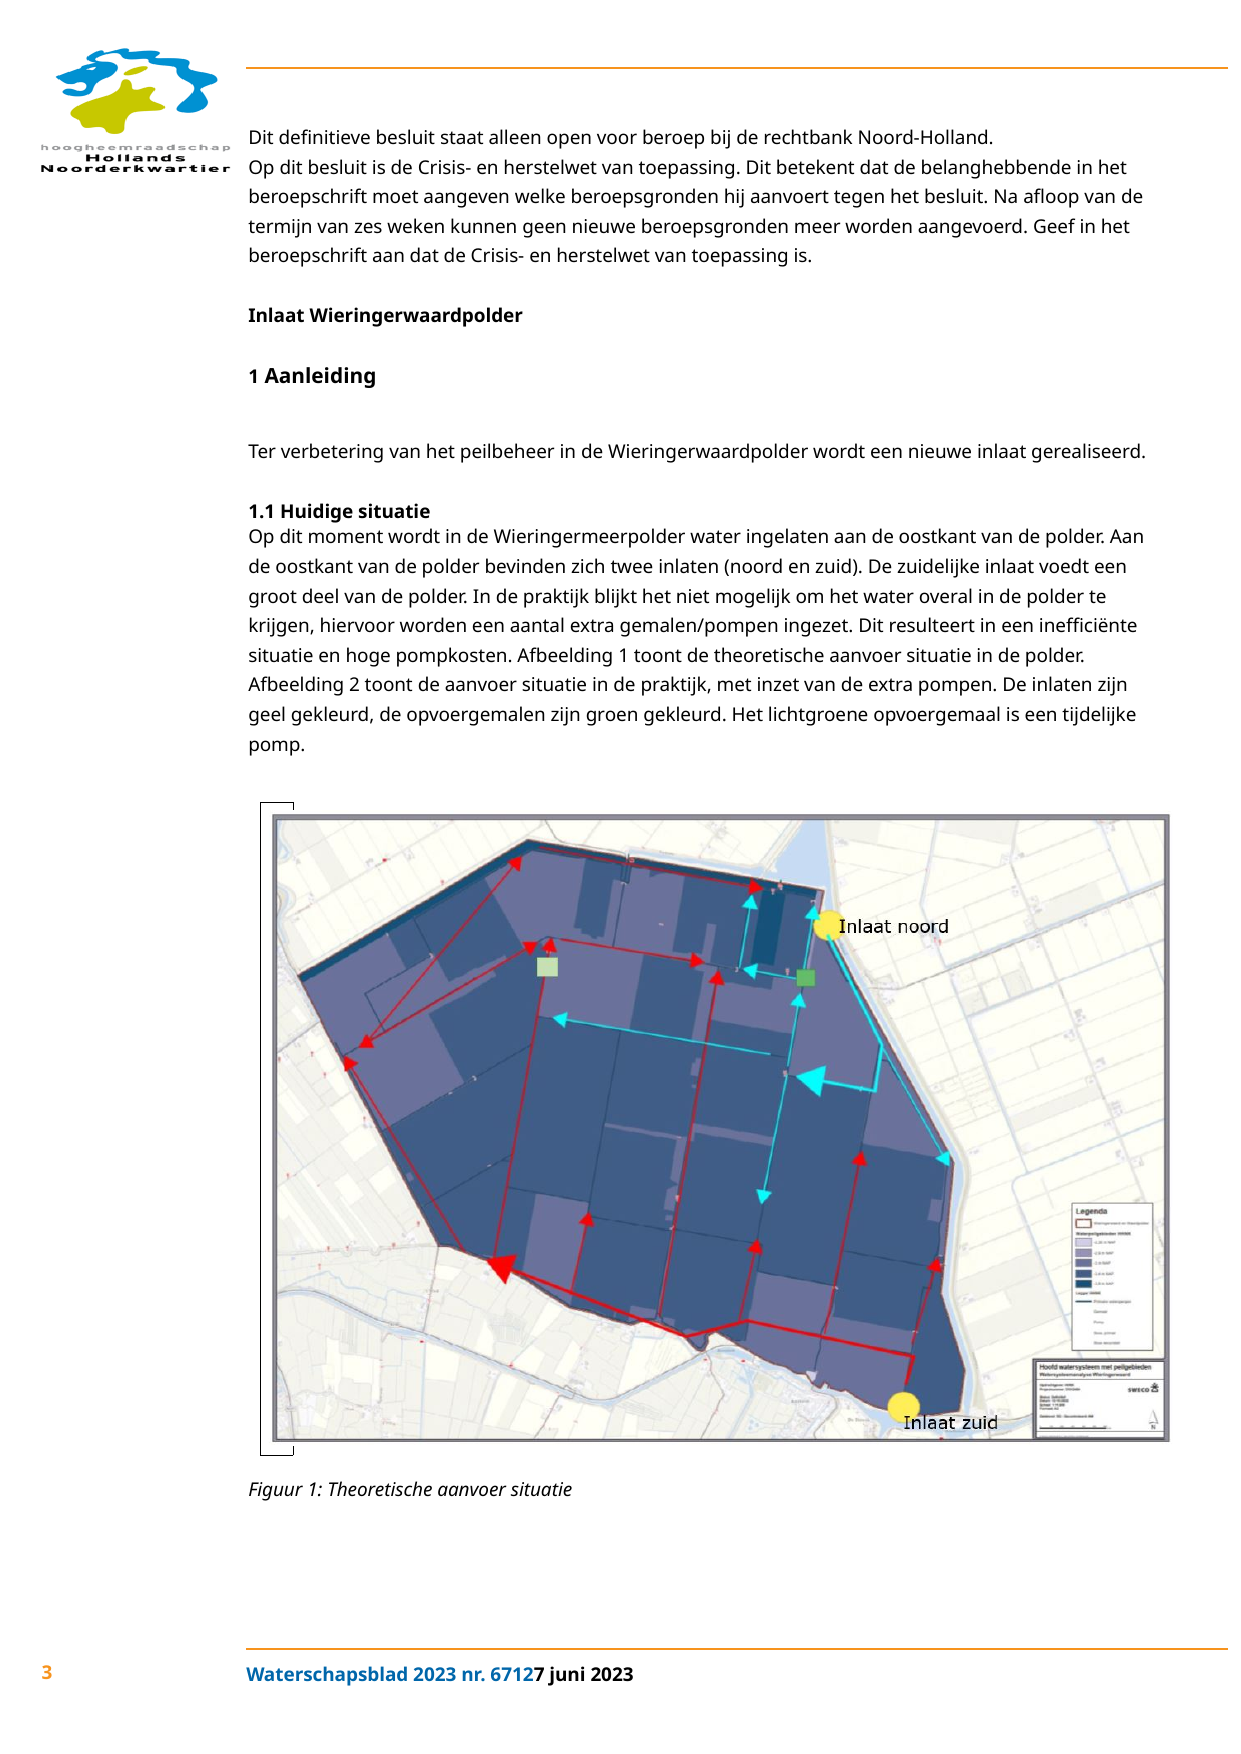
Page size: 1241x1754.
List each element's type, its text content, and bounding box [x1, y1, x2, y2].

text Dit definitieve besluit staat alleen open voor beroep bij de rechtbank Noord-Holland. [248, 124, 1152, 150]
picture [41, 47, 231, 172]
text 1 Aanleiding [248, 361, 1152, 389]
text Figuur 1: Theoretische aanvoer situatie [248, 1476, 1152, 1502]
text Op dit moment wordt in de Wieringermeerpolder water ingelaten aan de oostkant van de polder. Aan de oostkant van de polder bevinden zich twee inlaten (noord en zuid). De zuidelijke inlaat voedt een groot deel van de polder. In de praktijk blijkt het niet mogelijk om het water overal in de polder te krijgen, hiervoor worden een aantal extra gemalen/pompen ingezet. Dit resulteert in een inefficiënte situatie en hoge pompkosten. Afbeelding 1 toont de theoretische aanvoer situatie in de polder. Afbeelding 2 toont de aanvoer situatie in de praktijk, met inzet van de extra pompen. De inlaten zijn geel gekleurd, de opvoergemalen zijn groen gekleurd. Het lichtgroene opvoergemaal is een tijdelijke pomp. [248, 524, 1152, 756]
text Ter verbetering van het peilbeheer in de Wieringerwaardpolder wordt een nieuwe inlaat gerealiseerd. [248, 439, 1152, 464]
text 1.1 Huidige situatie [248, 498, 1152, 524]
picture [268, 810, 1173, 1446]
text Op dit besluit is de Crisis- en herstelwet van toepassing. Dit betekent dat de belanghebbende in het beroepschrift moet aangeven welke beroepsgronden hij aanvoert tegen het besluit. Na afloop van de termijn van zes weken kunnen geen nieuwe beroepsgronden meer worden aangevoerd. Geef in het beroepschrift aan dat de Crisis- en herstelwet van toepassing is. [248, 154, 1152, 268]
text Inlaat Wieringerwaardpolder [248, 302, 1152, 328]
